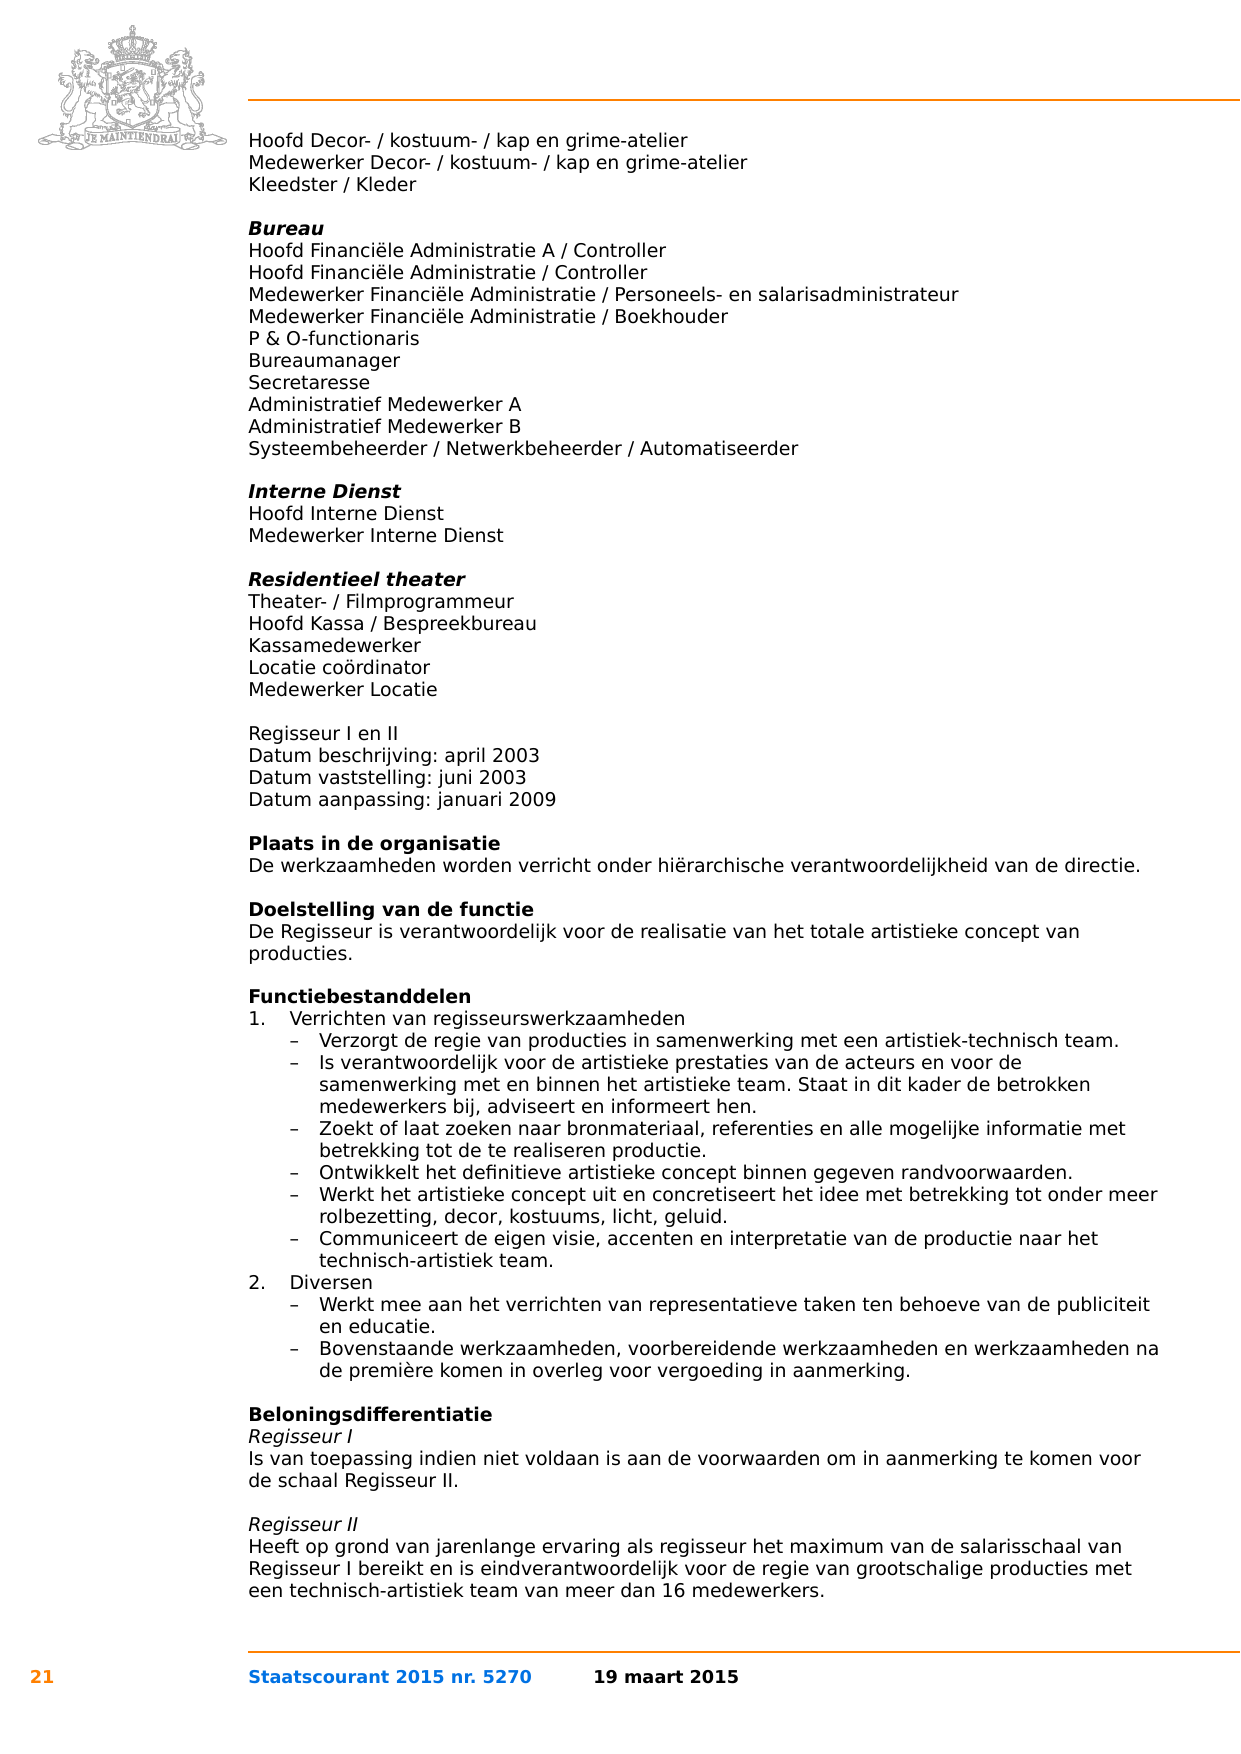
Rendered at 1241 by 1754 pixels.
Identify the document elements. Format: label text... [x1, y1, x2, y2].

text Functiebestanddelen [248, 986, 1163, 1008]
text Is van toepassing indien niet voldaan is aan de voorwaarden om in aanmerking te komen voor de schaal Regisseur II. [248, 1448, 1163, 1492]
text Heeft op grond van jarenlange ervaring als regisseur het maximum van de salarisschaal van Regisseur I bereikt en is eindverantwoordelijk voor de regie van grootschalige producties met een technisch-artistiek team van meer dan 16 medewerkers. [248, 1536, 1163, 1602]
text Doelstelling van de functie [248, 898, 1163, 921]
text Regisseur I [248, 1426, 1163, 1448]
text P & O-functionaris [248, 328, 1163, 349]
text Residentieel theater [248, 569, 1163, 591]
text Interne Dienst [248, 481, 1163, 503]
text – Is verantwoordelijk voor de artistieke prestaties van de acteurs en voor de samenwerking met en binnen het artistieke team. Staat in dit kader de betrokken medewerkers bij, adviseert en informeert hen. [289, 1052, 1163, 1118]
text – Bovenstaande werkzaamheden, voorbereidende werkzaamheden en werkzaamheden na de première komen in overleg voor vergoeding in aanmerking. [289, 1338, 1163, 1382]
text – Communiceert de eigen visie, accenten en interpretatie van de productie naar het technisch-artistiek team. [289, 1228, 1163, 1272]
text Bureaumanager [248, 349, 1163, 372]
text Systeembeheerder / Netwerkbeheerder / Automatiseerder [248, 437, 1163, 459]
text Theater- / Filmprogrammeur [248, 591, 1163, 613]
text De werkzaamheden worden verricht onder hiërarchische verantwoordelijkheid van de directie. [248, 855, 1163, 877]
text Kassamedewerker [248, 635, 1163, 657]
text Datum beschrijving: april 2003 [248, 745, 1163, 767]
text – Werkt het artistieke concept uit en concretiseert het idee met betrekking tot onder meer rolbezetting, decor, kostuums, licht, geluid. [289, 1184, 1163, 1228]
text Bureau [248, 218, 1163, 240]
text Medewerker Decor- / kostuum- / kap en grime-atelier [248, 152, 1163, 174]
text Datum vaststelling: juni 2003 [248, 767, 1163, 789]
text Regisseur II [248, 1514, 1163, 1536]
text Kleedster / Kleder [248, 174, 1163, 196]
text Hoofd Financiële Administratie / Controller [248, 262, 1163, 284]
text Administratief Medewerker A [248, 393, 1163, 416]
text Medewerker Financiële Administratie / Personeels- en salarisadministrateur [248, 284, 1163, 306]
text Medewerker Interne Dienst [248, 525, 1163, 547]
text Hoofd Decor- / kostuum- / kap en grime-atelier [248, 130, 1163, 152]
text – Verzorgt de regie van producties in samenwerking met een artistiek-technisch team. [289, 1030, 1163, 1052]
text 2. Diversen [248, 1272, 1163, 1294]
text – Werkt mee aan het verrichten van representatieve taken ten behoeve van de publiciteit en educatie. [289, 1294, 1163, 1338]
text – Ontwikkelt het definitieve artistieke concept binnen gegeven randvoorwaarden. [289, 1162, 1163, 1184]
text Secretaresse [248, 372, 1163, 393]
text Medewerker Locatie [248, 679, 1163, 701]
text De Regisseur is verantwoordelijk voor de realisatie van het totale artistieke concept van producties. [248, 921, 1163, 964]
text Regisseur I en II [248, 723, 1163, 745]
text Beloningsdifferentiatie [248, 1404, 1163, 1426]
text Administratief Medewerker B [248, 416, 1163, 437]
text Locatie coördinator [248, 657, 1163, 679]
text Hoofd Kassa / Bespreekbureau [248, 613, 1163, 635]
text Medewerker Financiële Administratie / Boekhouder [248, 306, 1163, 328]
text Datum aanpassing: januari 2009 [248, 789, 1163, 811]
text Hoofd Interne Dienst [248, 503, 1163, 525]
text Hoofd Financiële Administratie A / Controller [248, 240, 1163, 262]
text 1. Verrichten van regisseurswerkzaamheden [248, 1008, 1163, 1030]
text Plaats in de organisatie [248, 833, 1163, 855]
picture [38, 25, 227, 150]
text – Zoekt of laat zoeken naar bronmateriaal, referenties en alle mogelijke informatie met betrekking tot de te realiseren productie. [289, 1118, 1163, 1162]
